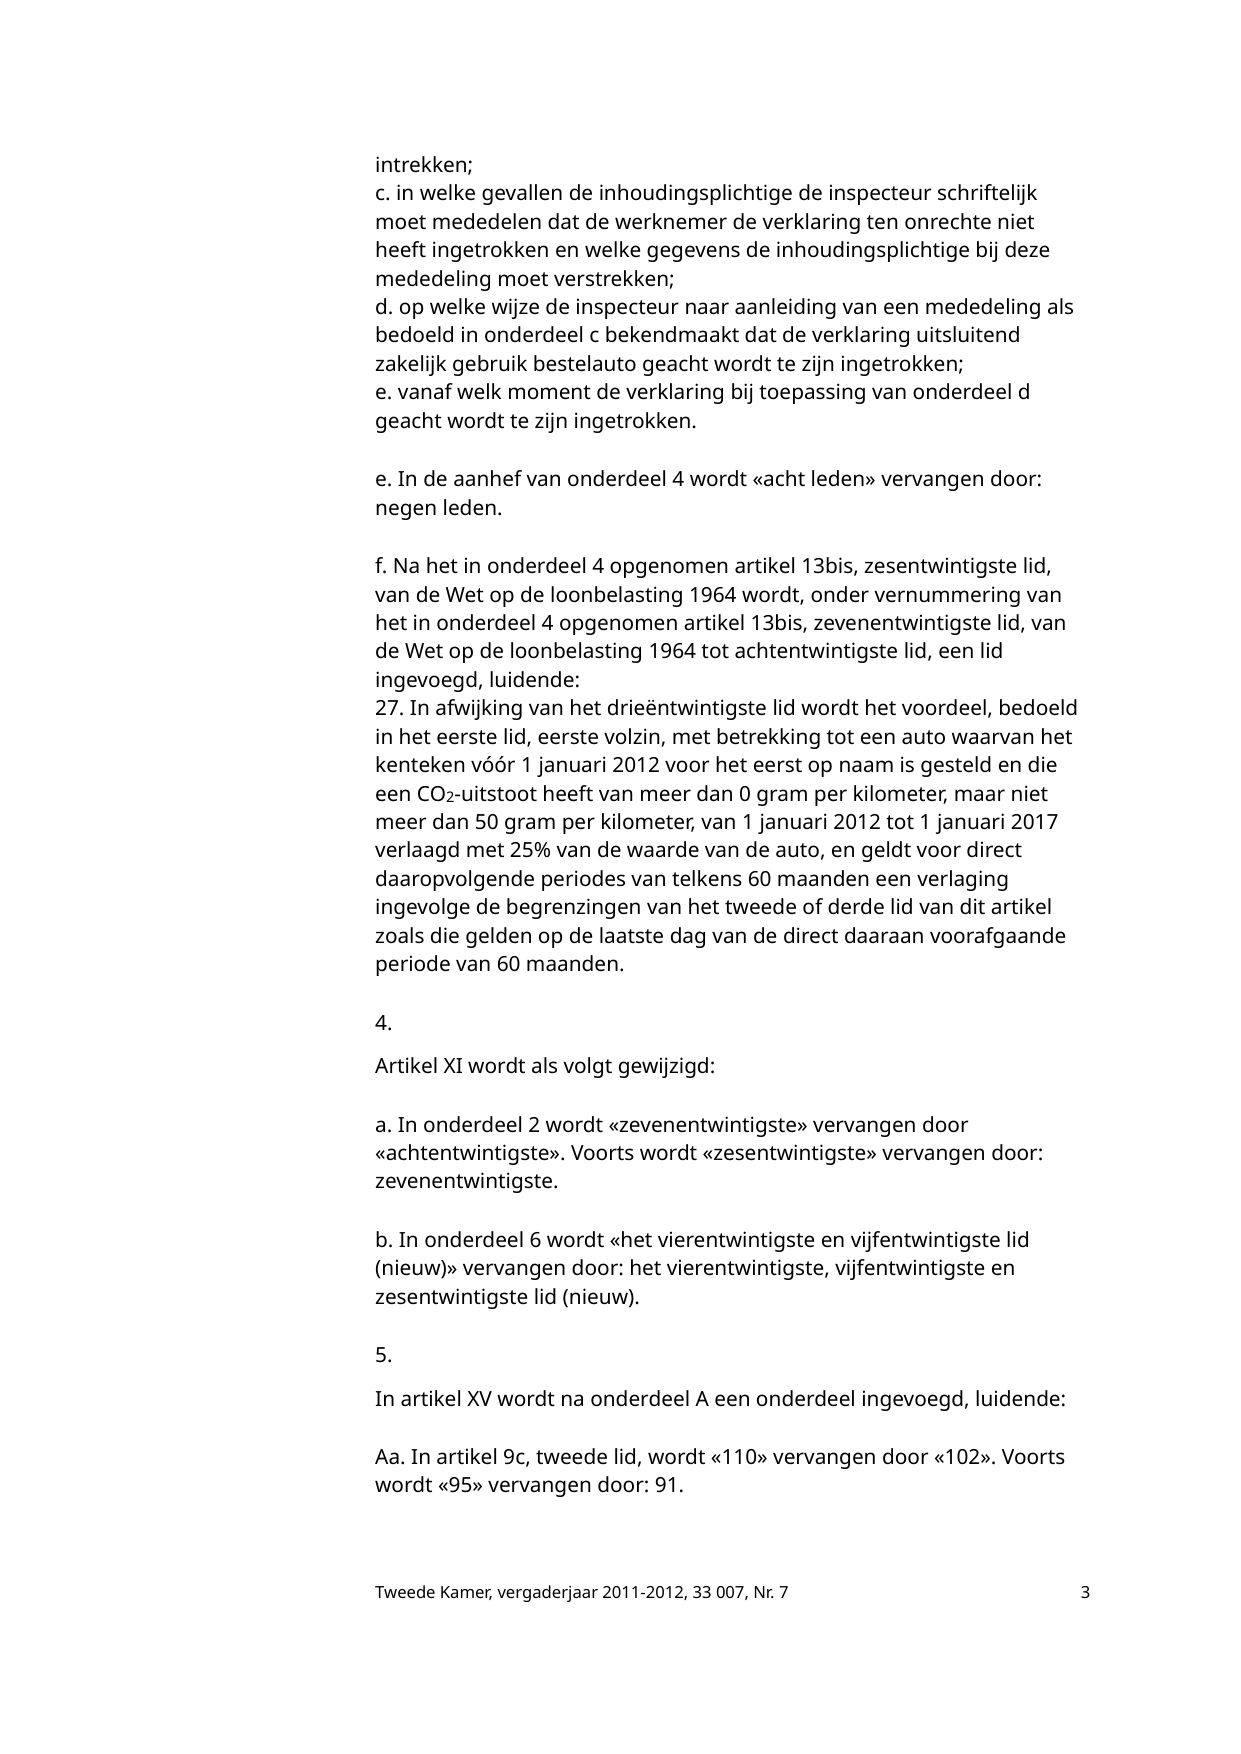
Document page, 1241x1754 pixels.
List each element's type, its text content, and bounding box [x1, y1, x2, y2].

text intrekken; [375, 150, 1090, 178]
text f. Na het in onderdeel 4 opgenomen artikel 13bis, zesentwintigste lid, van de Wet op de loonbelasting 1964 wordt, onder vernummering van het in onderdeel 4 opgenomen artikel 13bis, zevenentwintigste lid, van de Wet op de loonbelasting 1964 tot achtentwintigste lid, een lid ingevoegd, luidende: [375, 551, 1090, 693]
text 5. [375, 1340, 1090, 1369]
text d. op welke wijze de inspecteur naar aanleiding van een mededeling als bedoeld in onderdeel c bekendmaakt dat de verklaring uitsluitend zakelijk gebruik bestelauto geacht wordt te zijn ingetrokken; [375, 292, 1090, 377]
text e. vanaf welk moment de verklaring bij toepassing van onderdeel d geacht wordt te zijn ingetrokken. [375, 377, 1090, 434]
text a. In onderdeel 2 wordt «zevenentwintigste» vervangen door «achtentwintigste». Voorts wordt «zesentwintigste» vervangen door: zevenentwintigste. [375, 1110, 1090, 1195]
text 4. [375, 1008, 1090, 1036]
text In artikel XV wordt na onderdeel A een onderdeel ingevoegd, luidende: [375, 1384, 1090, 1412]
text c. in welke gevallen de inhoudingsplichtige de inspecteur schriftelijk moet mededelen dat de werknemer de verklaring ten onrechte niet heeft ingetrokken en welke gegevens de inhoudingsplichtige bij deze mededeling moet verstrekken; [375, 178, 1090, 292]
text Artikel XI wordt als volgt gewijzigd: [375, 1051, 1090, 1080]
text Aa. In artikel 9c, tweede lid, wordt «110» vervangen door «102». Voorts wordt «95» vervangen door: 91. [375, 1442, 1090, 1499]
text b. In onderdeel 6 wordt «het vierentwintigste en vijfentwintigste lid (nieuw)» vervangen door: het vierentwintigste, vijfentwintigste en zesentwintigste lid (nieuw). [375, 1225, 1090, 1310]
text e. In de aanhef van onderdeel 4 wordt «acht leden» vervangen door: negen leden. [375, 464, 1090, 521]
text 27. In afwijking van het drieëntwintigste lid wordt het voordeel, bedoeld in het eerste lid, eerste volzin, met betrekking tot een auto waarvan het kenteken vóór 1 januari 2012 voor het eerst op naam is gesteld en die een CO2-uitstoot heeft van meer dan 0 gram per kilometer, maar niet meer dan 50 gram per kilometer, van 1 januari 2012 tot 1 januari 2017 verlaagd met 25% van de waarde van de auto, en geldt voor direct daaropvolgende periodes van telkens 60 maanden een verlaging ingevolge de begrenzingen van het tweede of derde lid van dit artikel zoals die gelden op de laatste dag van de direct daaraan voorafgaande periode van 60 maanden. [375, 693, 1090, 978]
